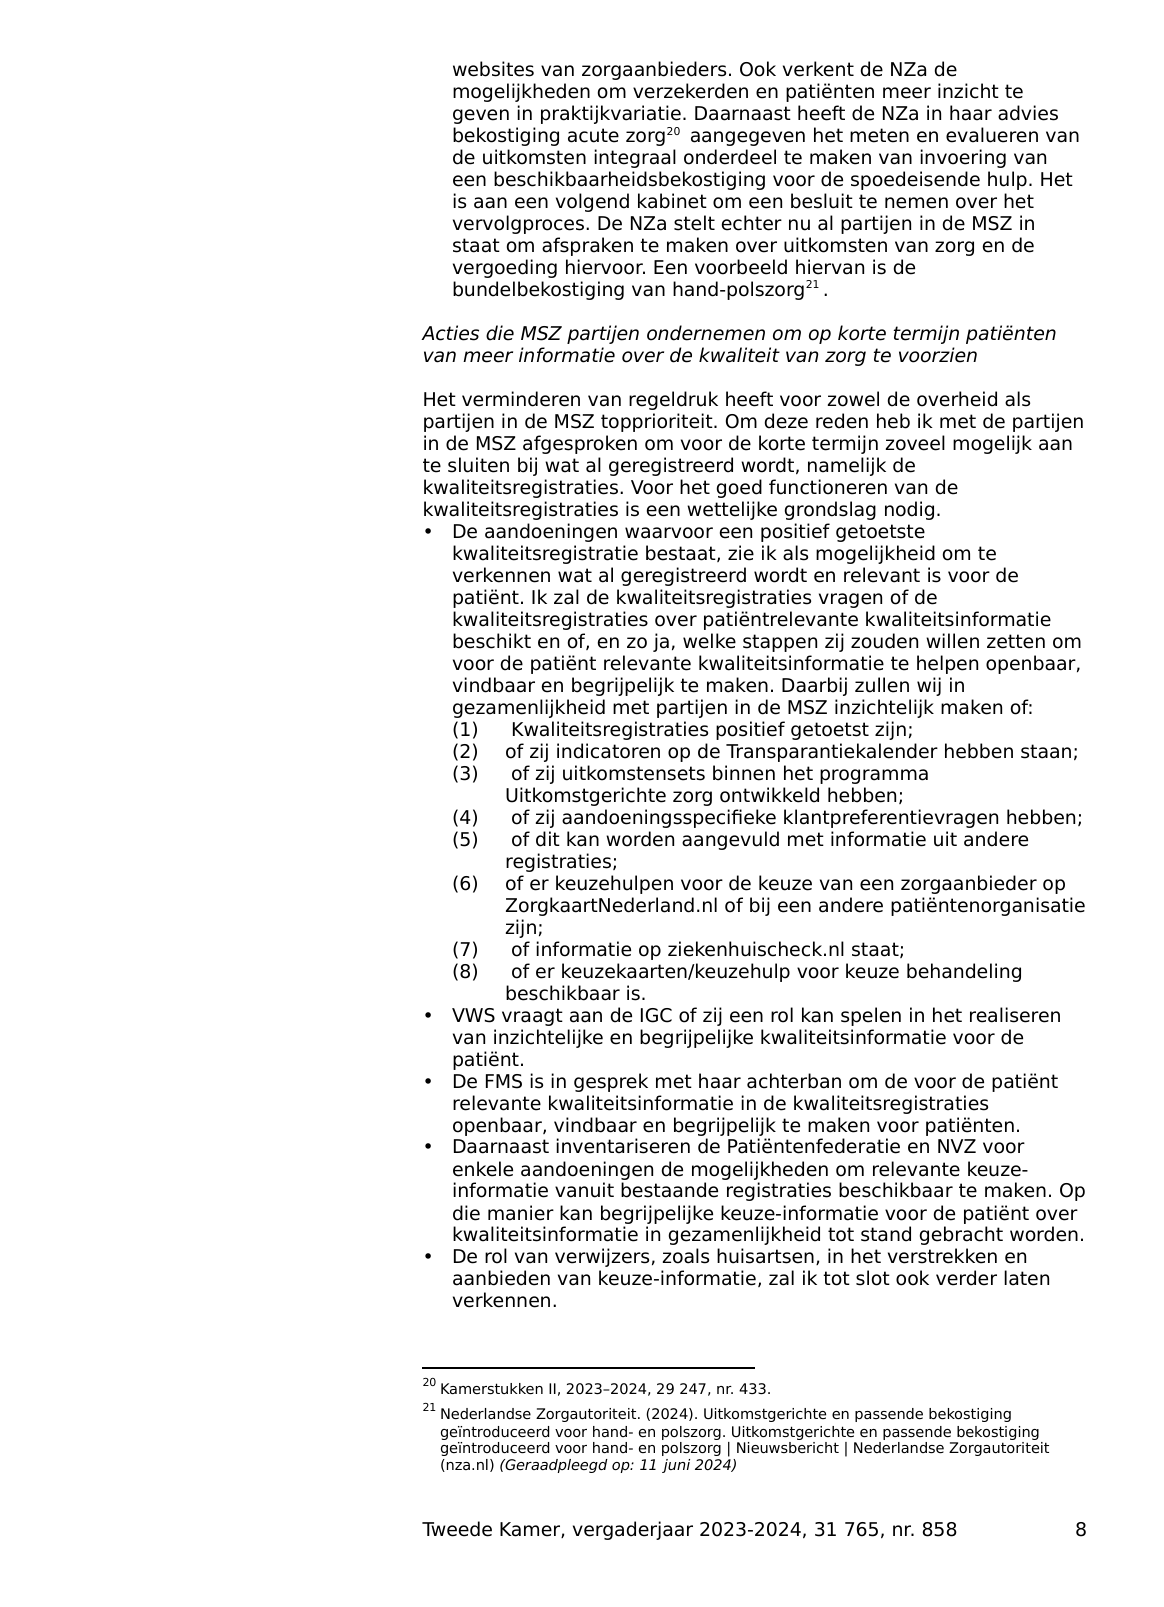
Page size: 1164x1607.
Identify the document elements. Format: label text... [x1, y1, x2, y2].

text (6) of er keuzehulpen voor de keuze van een zorgaanbieder op ZorgkaartNederland.nl of bij een andere patiëntenorganisatie zijn; [452, 873, 1087, 939]
text (5) of dit kan worden aangevuld met informatie uit andere registraties; [452, 829, 1087, 873]
text Nederlandse Zorgautoriteit. (2024). Uitkomstgerichte en passende bekostiging geïntroduceerd voor hand- en polszorg. Uitkomstgerichte en passende bekostiging geïntroduceerd voor hand- en polszorg | Nieuwsbericht | Nederlandse Zorgautoriteit (nza.nl) (Geraadpleegd op: 11 juni 2024) [422, 1402, 1087, 1474]
text • De FMS is in gesprek met haar achterban om de voor de patiënt relevante kwaliteitsinformatie in de kwaliteitsregistraties openbaar, vindbaar en begrijpelijk te maken voor patiënten. [422, 1071, 1087, 1136]
text (3) of zij uitkomstensets binnen het programma Uitkomstgerichte zorg ontwikkeld hebben; [452, 763, 1087, 807]
text (7) of informatie op ziekenhuischeck.nl staat; [452, 939, 1087, 961]
text Kamerstukken II, 2023–2024, 29 247, nr. 433. [422, 1377, 1087, 1399]
text • Daarnaast inventariseren de Patiëntenfederatie en NVZ voor enkele aandoeningen de mogelijkheden om relevante keuze-informatie vanuit bestaande registraties beschikbaar te maken. Op die manier kan begrijpelijke keuze-informatie voor de patiënt over kwaliteitsinformatie in gezamenlijkheid tot stand gebracht worden. [422, 1136, 1087, 1246]
subtitle Acties die MSZ partijen ondernemen om op korte termijn patiënten van meer informatie over de kwaliteit van zorg te voorzien [422, 323, 1087, 367]
text (4) of zij aandoeningsspecifieke klantpreferentievragen hebben; [452, 807, 1087, 829]
text • De aandoeningen waarvoor een positief getoetste kwaliteitsregistratie bestaat, zie ik als mogelijkheid om te verkennen wat al geregistreerd wordt en relevant is voor de patiënt. Ik zal de kwaliteitsregistraties vragen of de kwaliteitsregistraties over patiëntrelevante kwaliteitsinformatie beschikt en of, en zo ja, welke stappen zij zouden willen zetten om voor de patiënt relevante kwaliteitsinformatie te helpen openbaar, vindbaar en begrijpelijk te maken. Daarbij zullen wij in gezamenlijkheid met partijen in de MSZ inzichtelijk maken of: [422, 521, 1087, 719]
text (1) Kwaliteitsregistraties positief getoetst zijn; [452, 719, 1087, 741]
text (8) of er keuzekaarten/keuzehulp voor keuze behandeling beschikbaar is. [452, 961, 1087, 1004]
text • De rol van verwijzers, zoals huisartsen, in het verstrekken en aanbieden van keuze-informatie, zal ik tot slot ook verder laten verkennen. [422, 1246, 1087, 1312]
text Het verminderen van regeldruk heeft voor zowel de overheid als partijen in de MSZ topprioriteit. Om deze reden heb ik met de partijen in de MSZ afgesproken om voor de korte termijn zoveel mogelijk aan te sluiten bij wat al geregistreerd wordt, namelijk de kwaliteitsregistraties. Voor het goed functioneren van de kwaliteitsregistraties is een wettelijke grondslag nodig. [422, 389, 1087, 521]
text websites van zorgaanbieders. Ook verkent de NZa de mogelijkheden om verzekerden en patiënten meer inzicht te geven in praktijkvariatie. Daarnaast heeft de NZa in haar advies bekostiging acute zorg aangegeven het meten en evalueren van de uitkomsten integraal onderdeel te maken van invoering van een beschikbaarheidsbekostiging voor de spoedeisende hulp. Het is aan een volgend kabinet om een besluit te nemen over het vervolgproces. De NZa stelt echter nu al partijen in de MSZ in staat om afspraken te maken over uitkomsten van zorg en de vergoeding hiervoor. Een voorbeeld hiervan is de bundelbekostiging van hand-polszorg. [422, 59, 1087, 301]
text • VWS vraagt aan de IGC of zij een rol kan spelen in het realiseren van inzichtelijke en begrijpelijke kwaliteitsinformatie voor de patiënt. [422, 1004, 1087, 1071]
text (2) of zij indicatoren op de Transparantiekalender hebben staan; [452, 741, 1087, 763]
